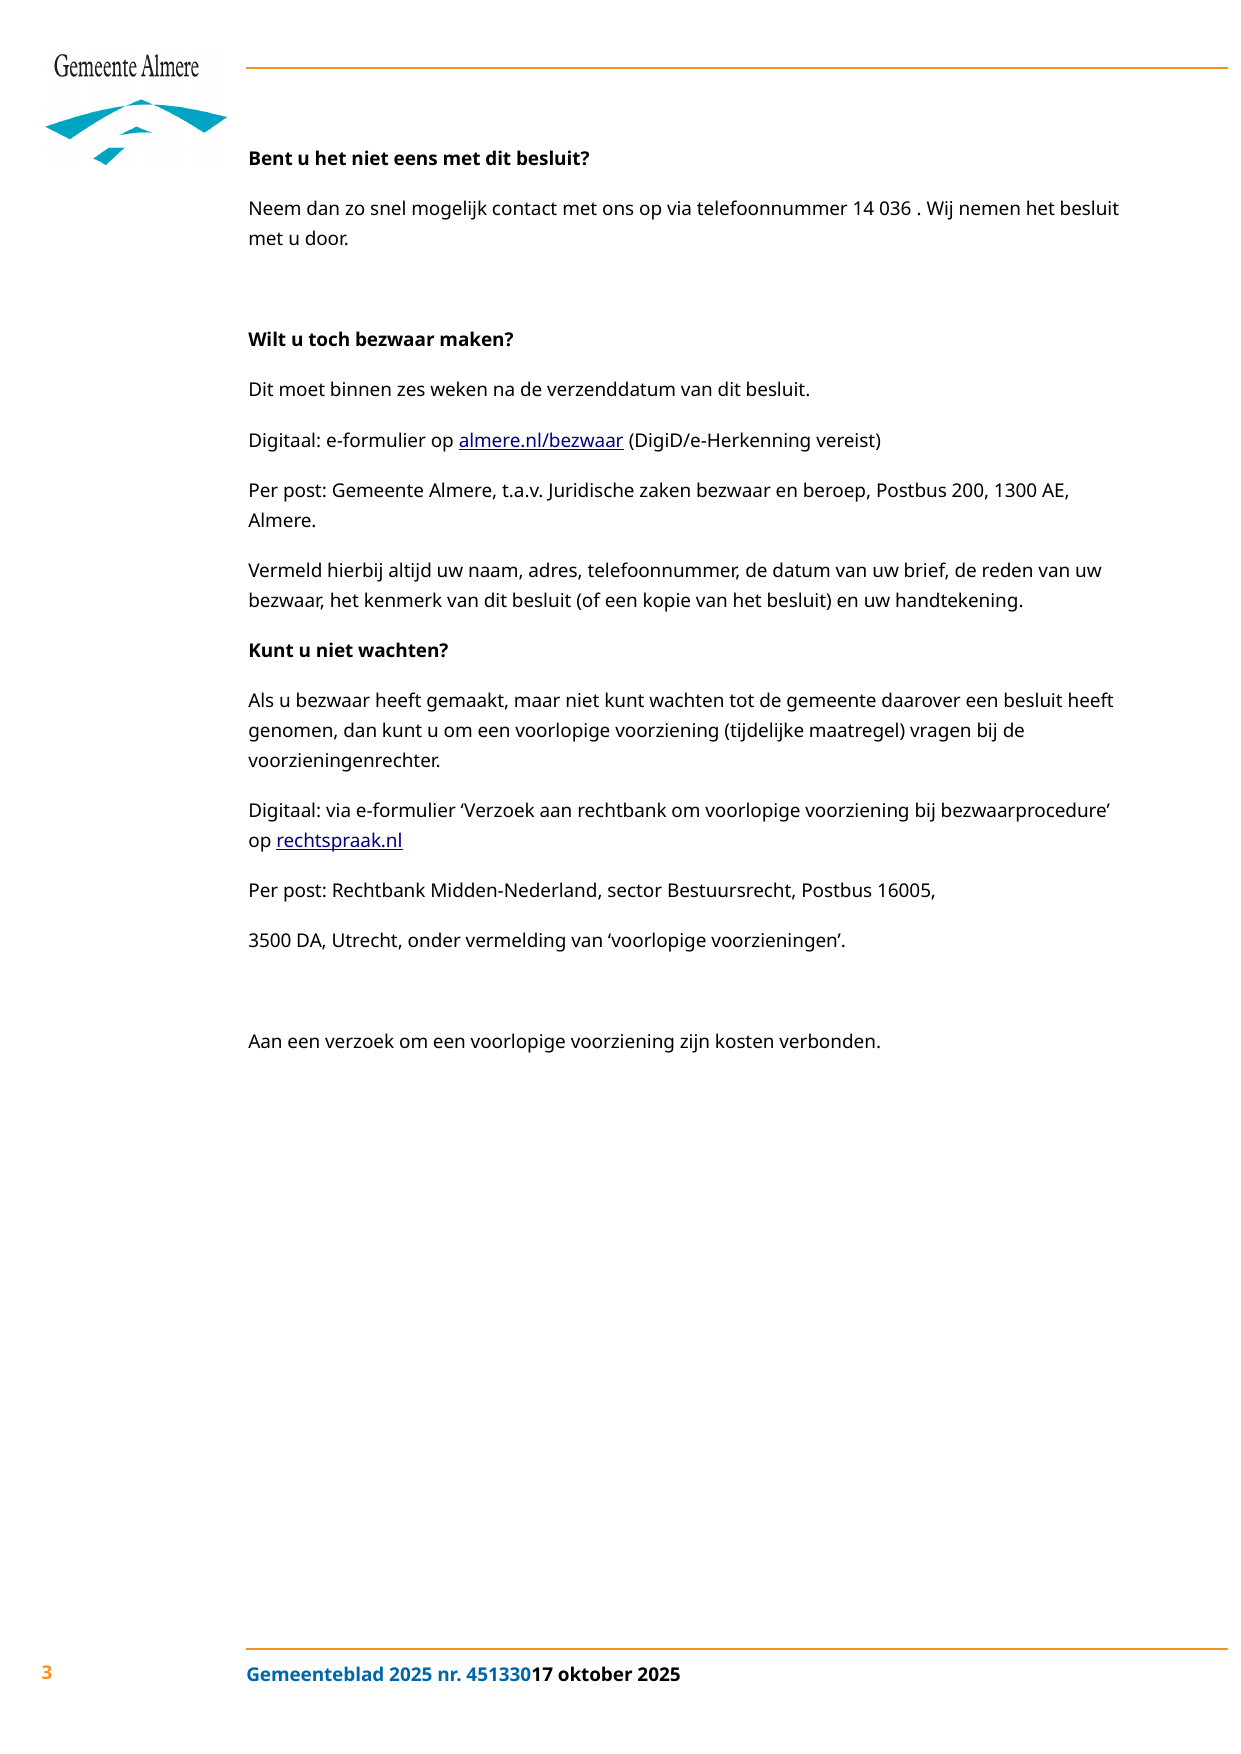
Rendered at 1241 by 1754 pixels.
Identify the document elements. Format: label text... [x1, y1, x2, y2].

text 3500 DA, Utrecht, onder vermelding van ‘voorlopige voorzieningen’. [248, 928, 1152, 953]
text Vermeld hierbij altijd uw naam, adres, telefoonnummer, de datum van uw brief, de reden van uw bezwaar, het kenmerk van dit besluit (of een kopie van het besluit) en uw handtekening. [248, 557, 1152, 613]
text Bent u het niet eens met dit besluit? [248, 145, 1152, 171]
text Digitaal: e-formulier op almere.nl/bezwaar (DigiD/e-Herkenning vereist) [248, 427, 1152, 453]
text Aan een verzoek om een voorlopige voorziening zijn kosten verbonden. [248, 1028, 1152, 1054]
text Per post: Rechtbank Midden-Nederland, sector Bestuursrecht, Postbus 16005, [248, 877, 1152, 903]
text Kunt u niet wachten? [248, 637, 1152, 663]
text Wilt u toch bezwaar maken? [248, 326, 1152, 352]
picture [41, 47, 231, 172]
text Per post: Gemeente Almere, t.a.v. Juridische zaken bezwaar en beroep, Postbus 200, 1300 AE, Almere. [248, 477, 1152, 533]
text Dit moet binnen zes weken na de verzenddatum van dit besluit. [248, 376, 1152, 402]
text Neem dan zo snel mogelijk contact met ons op via telefoonnummer 14 036 . Wij nemen het besluit met u door. [248, 196, 1152, 251]
text Digitaal: via e-formulier ‘Verzoek aan rechtbank om voorlopige voorziening bij bezwaarprocedure’ op rechtspraak.nl [248, 797, 1152, 853]
text Als u bezwaar heeft gemaakt, maar niet kunt wachten tot de gemeente daarover een besluit heeft genomen, dan kunt u om een voorlopige voorziening (tijdelijke maatregel) vragen bij de voorzieningenrechter. [248, 688, 1152, 773]
